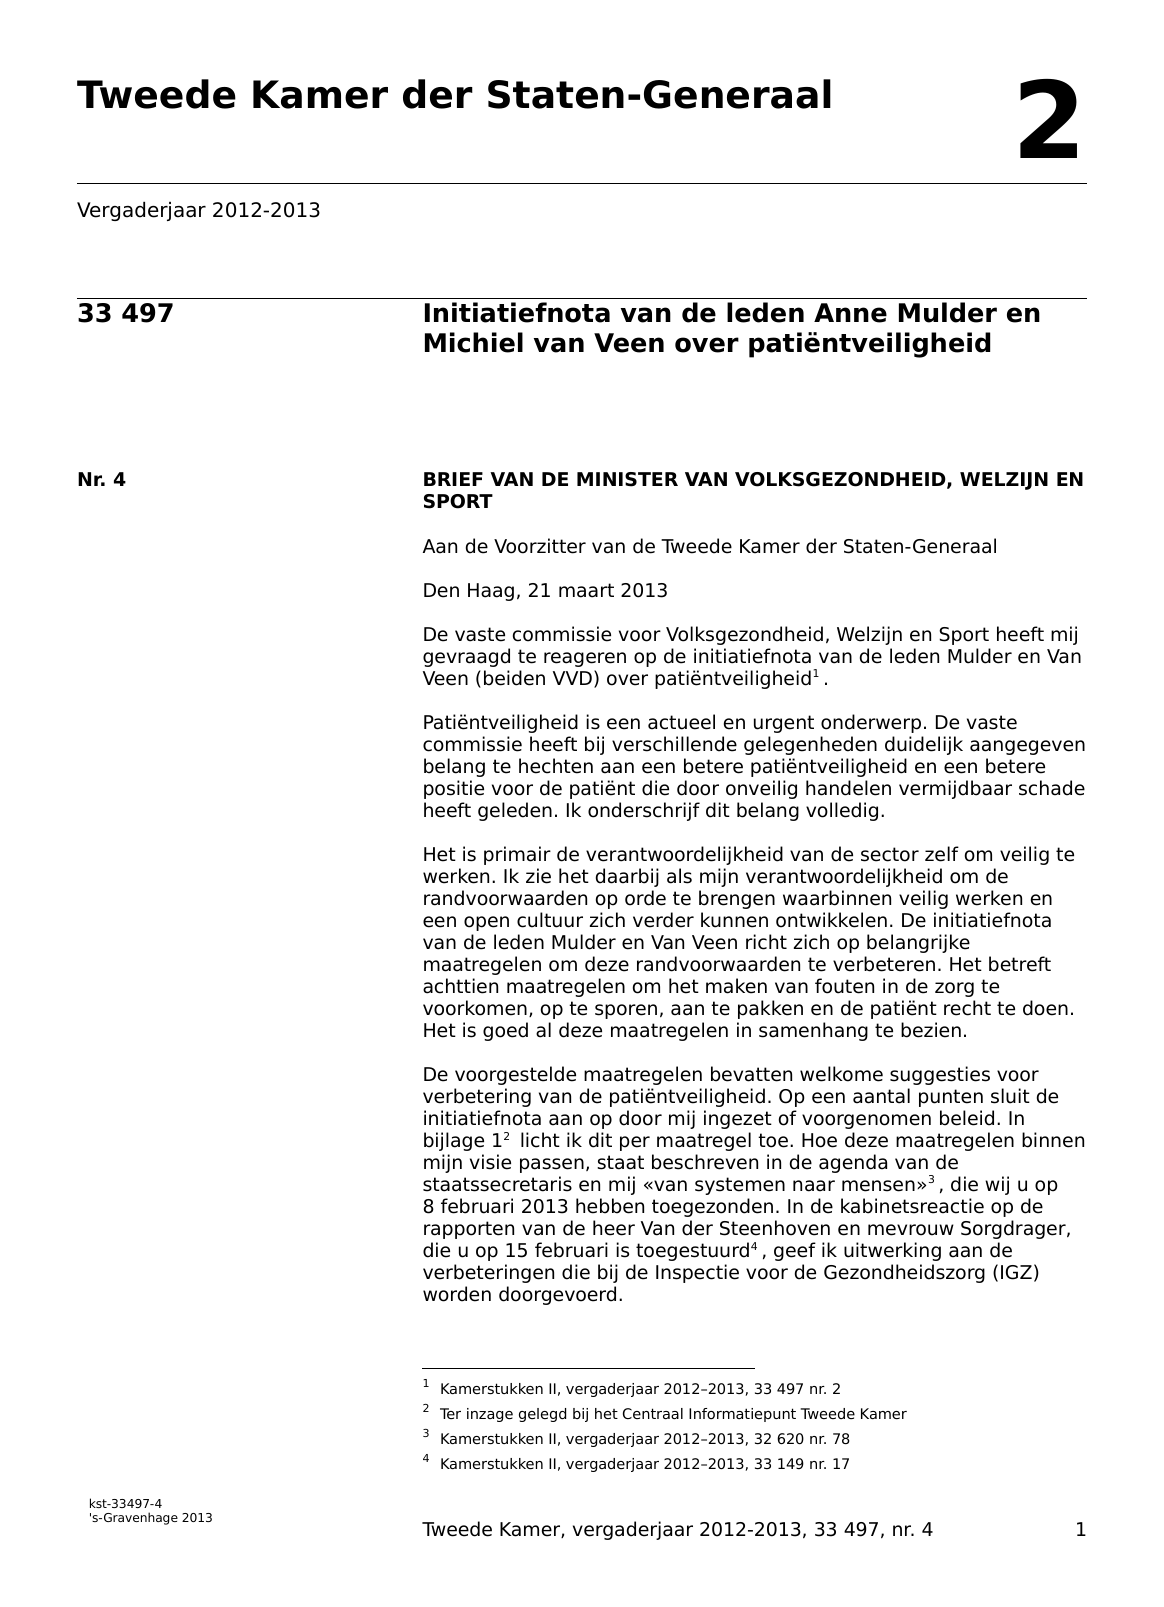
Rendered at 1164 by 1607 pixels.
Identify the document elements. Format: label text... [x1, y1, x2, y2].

text Kamerstukken II, vergaderjaar 2012–2013, 33 497 nr. 2 [422, 1377, 1087, 1399]
text Patiëntveiligheid is een actueel en urgent onderwerp. De vaste commissie heeft bij verschillende gelegenheden duidelijk aangegeven belang te hechten aan een betere patiëntveiligheid en een betere positie voor de patiënt die door onveilig handelen vermijdbaar schade heeft geleden. Ik onderschrijf dit belang volledig. [422, 712, 1087, 822]
table_cell Vergaderjaar 2012-2013 [77, 184, 1087, 298]
text Aan de Voorzitter van de Tweede Kamer der Staten-Generaal [422, 536, 1087, 557]
text Het is primair de verantwoordelijkheid van de sector zelf om veilig te werken. Ik zie het daarbij als mijn verantwoordelijkheid om de randvoorwaarden op orde te brengen waarbinnen veilig werken en een open cultuur zich verder kunnen ontwikkelen. De initiatiefnota van de leden Mulder en Van Veen richt zich op belangrijke maatregelen om deze randvoorwaarden te verbeteren. Het betreft achttien maatregelen om het maken van fouten in de zorg te voorkomen, op te sporen, aan te pakken en de patiënt recht te doen. Het is goed al deze maatregelen in samenhang te bezien. [422, 844, 1087, 1042]
text Den Haag, 21 maart 2013 [422, 580, 1087, 602]
subtitle 33 497 Initiatiefnota van de leden Anne Mulder en Michiel van Veen over patiëntveiligheid [77, 299, 1087, 358]
table_header Tweede Kamer der Staten-Generaal [77, 59, 886, 183]
subtitle Nr. 4 BRIEF VAN DE MINISTER VAN VOLKSGEZONDHEID, WELZIJN EN SPORT [77, 469, 1087, 513]
table_header 2 [886, 59, 1087, 183]
text Kamerstukken II, vergaderjaar 2012–2013, 33 149 nr. 17 [422, 1452, 1087, 1474]
text 's-Gravenhage 2013 [88, 1511, 323, 1525]
text Ter inzage gelegd bij het Centraal Informatiepunt Tweede Kamer [422, 1402, 1087, 1424]
text Kamerstukken II, vergaderjaar 2012–2013, 32 620 nr. 78 [422, 1427, 1087, 1449]
text De vaste commissie voor Volksgezondheid, Welzijn en Sport heeft mij gevraagd te reageren op de initiatiefnota van de leden Mulder en Van Veen (beiden VVD) over patiëntveiligheid. [422, 624, 1087, 690]
text De voorgestelde maatregelen bevatten welkome suggesties voor verbetering van de patiëntveiligheid. Op een aantal punten sluit de initiatiefnota aan op door mij ingezet of voorgenomen beleid. In bijlage 1 licht ik dit per maatregel toe. Hoe deze maatregelen binnen mijn visie passen, staat beschreven in de agenda van de staatssecretaris en mij «van systemen naar mensen», die wij u op 8 februari 2013 hebben toegezonden. In de kabinetsreactie op de rapporten van de heer Van der Steenhoven en mevrouw Sorgdrager, die u op 15 februari is toegestuurd, geef ik uitwerking aan de verbeteringen die bij de Inspectie voor de Gezondheidszorg (IGZ) worden doorgevoerd. [422, 1064, 1087, 1306]
text kst-33497-4 [88, 1497, 323, 1511]
